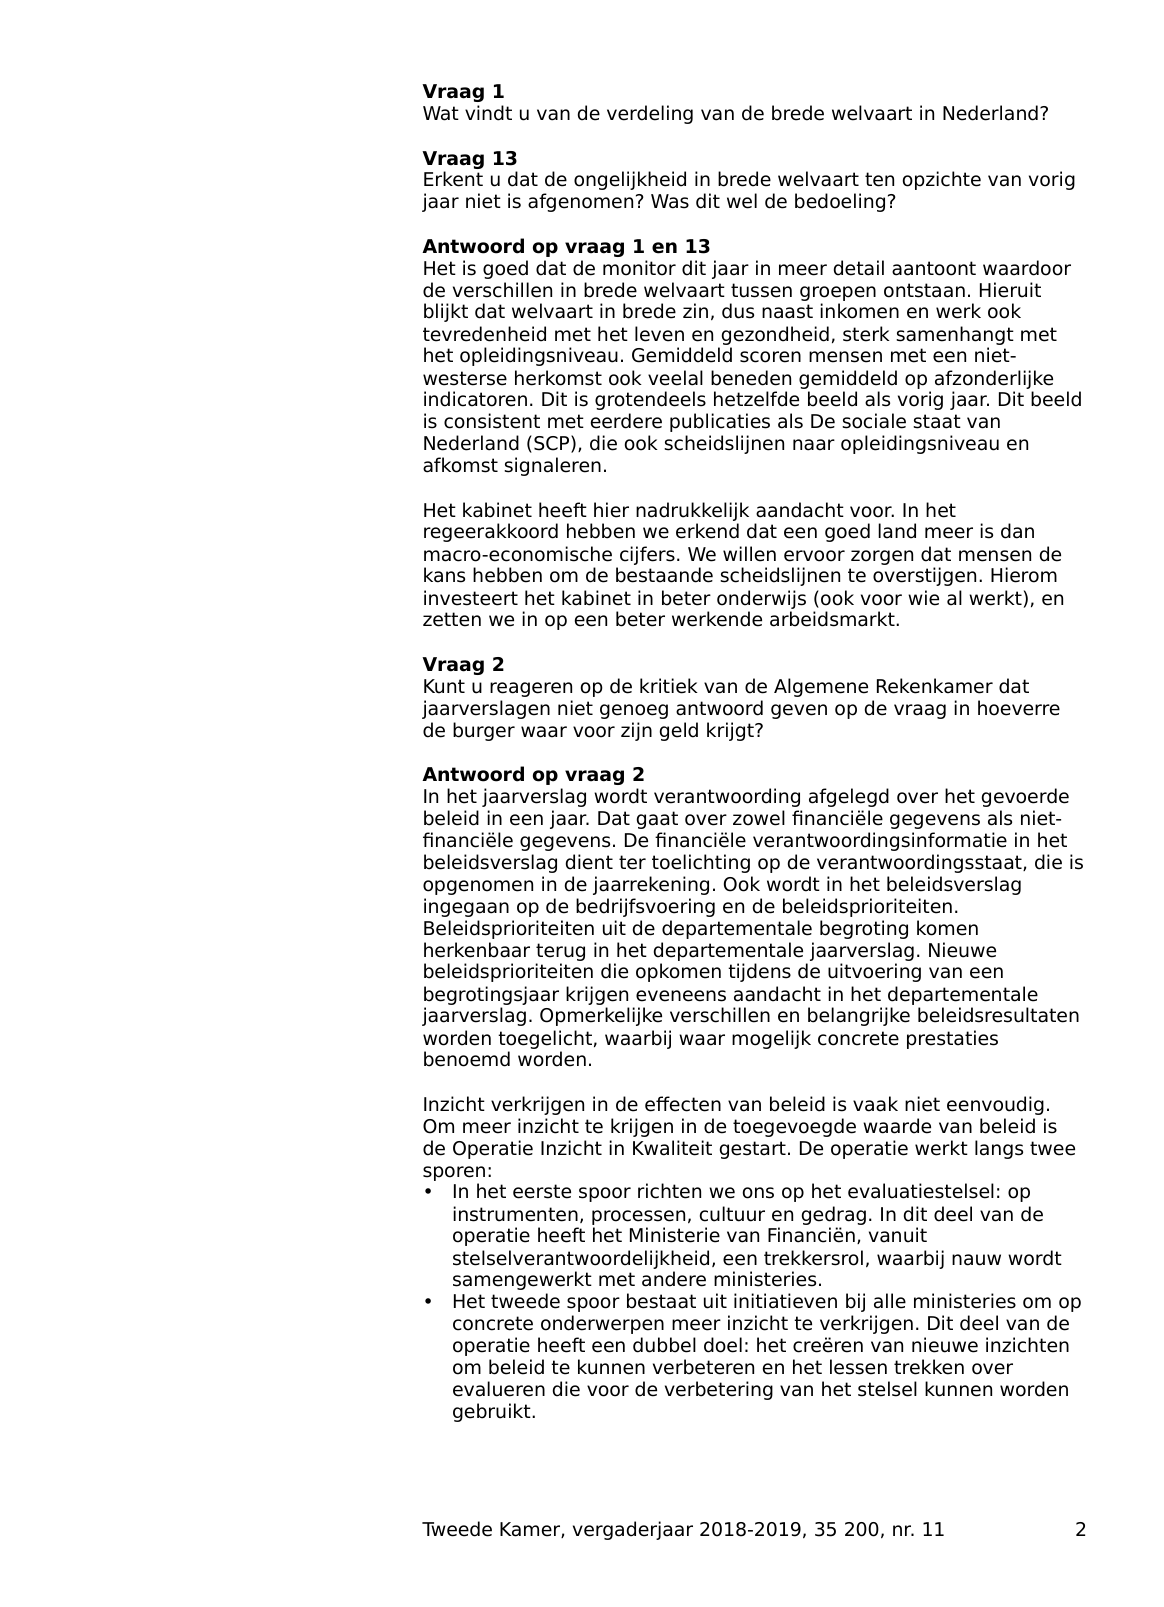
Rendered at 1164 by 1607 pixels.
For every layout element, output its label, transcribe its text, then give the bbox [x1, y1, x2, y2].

text Wat vindt u van de verdeling van de brede welvaart in Nederland? [422, 103, 1087, 125]
text Antwoord op vraag 1 en 13 [422, 236, 1087, 257]
text Vraag 1 [422, 81, 1087, 103]
text • Het tweede spoor bestaat uit initiatieven bij alle ministeries om op concrete onderwerpen meer inzicht te verkrijgen. Dit deel van de operatie heeft een dubbel doel: het creëren van nieuwe inzichten om beleid te kunnen verbeteren en het lessen trekken over evalueren die voor de verbetering van het stelsel kunnen worden gebruikt. [422, 1291, 1087, 1423]
text Het is goed dat de monitor dit jaar in meer detail aantoont waardoor de verschillen in brede welvaart tussen groepen ontstaan. Hieruit blijkt dat welvaart in brede zin, dus naast inkomen en werk ook tevredenheid met het leven en gezondheid, sterk samenhangt met het opleidingsniveau. Gemiddeld scoren mensen met een niet-westerse herkomst ook veelal beneden gemiddeld op afzonderlijke indicatoren. Dit is grotendeels hetzelfde beeld als vorig jaar. Dit beeld is consistent met eerdere publicaties als De sociale staat van Nederland (SCP), die ook scheidslijnen naar opleidingsniveau en afkomst signaleren. [422, 257, 1087, 477]
text Beleidsprioriteiten uit de departementale begroting komen herkenbaar terug in het departementale jaarverslag. Nieuwe beleidsprioriteiten die opkomen tijdens de uitvoering van een begrotingsjaar krijgen eveneens aandacht in het departementale jaarverslag. Opmerkelijke verschillen en belangrijke beleidsresultaten worden toegelicht, waarbij waar mogelijk concrete prestaties benoemd worden. [422, 917, 1087, 1071]
text • In het eerste spoor richten we ons op het evaluatiestelsel: op instrumenten, processen, cultuur en gedrag. In dit deel van de operatie heeft het Ministerie van Financiën, vanuit stelselverantwoordelijkheid, een trekkersrol, waarbij nauw wordt samengewerkt met andere ministeries. [422, 1181, 1087, 1291]
text Inzicht verkrijgen in de effecten van beleid is vaak niet eenvoudig. Om meer inzicht te krijgen in de toegevoegde waarde van beleid is de Operatie Inzicht in Kwaliteit gestart. De operatie werkt langs twee sporen: [422, 1093, 1087, 1181]
text Vraag 13 [422, 147, 1087, 169]
text Erkent u dat de ongelijkheid in brede welvaart ten opzichte van vorig jaar niet is afgenomen? Was dit wel de bedoeling? [422, 169, 1087, 213]
text In het jaarverslag wordt verantwoording afgelegd over het gevoerde beleid in een jaar. Dat gaat over zowel financiële gegevens als niet-financiële gegevens. De financiële verantwoordingsinformatie in het beleidsverslag dient ter toelichting op de verantwoordingsstaat, die is opgenomen in de jaarrekening. Ook wordt in het beleidsverslag ingegaan op de bedrijfsvoering en de beleidsprioriteiten. [422, 786, 1087, 917]
text Kunt u reageren op de kritiek van de Algemene Rekenkamer dat jaarverslagen niet genoeg antwoord geven op de vraag in hoeverre de burger waar voor zijn geld krijgt? [422, 676, 1087, 741]
text Vraag 2 [422, 653, 1087, 676]
text Het kabinet heeft hier nadrukkelijk aandacht voor. In het regeerakkoord hebben we erkend dat een goed land meer is dan macro-economische cijfers. We willen ervoor zorgen dat mensen de kans hebben om de bestaande scheidslijnen te overstijgen. Hierom investeert het kabinet in beter onderwijs (ook voor wie al werkt), en zetten we in op een beter werkende arbeidsmarkt. [422, 499, 1087, 631]
text Antwoord op vraag 2 [422, 764, 1087, 786]
